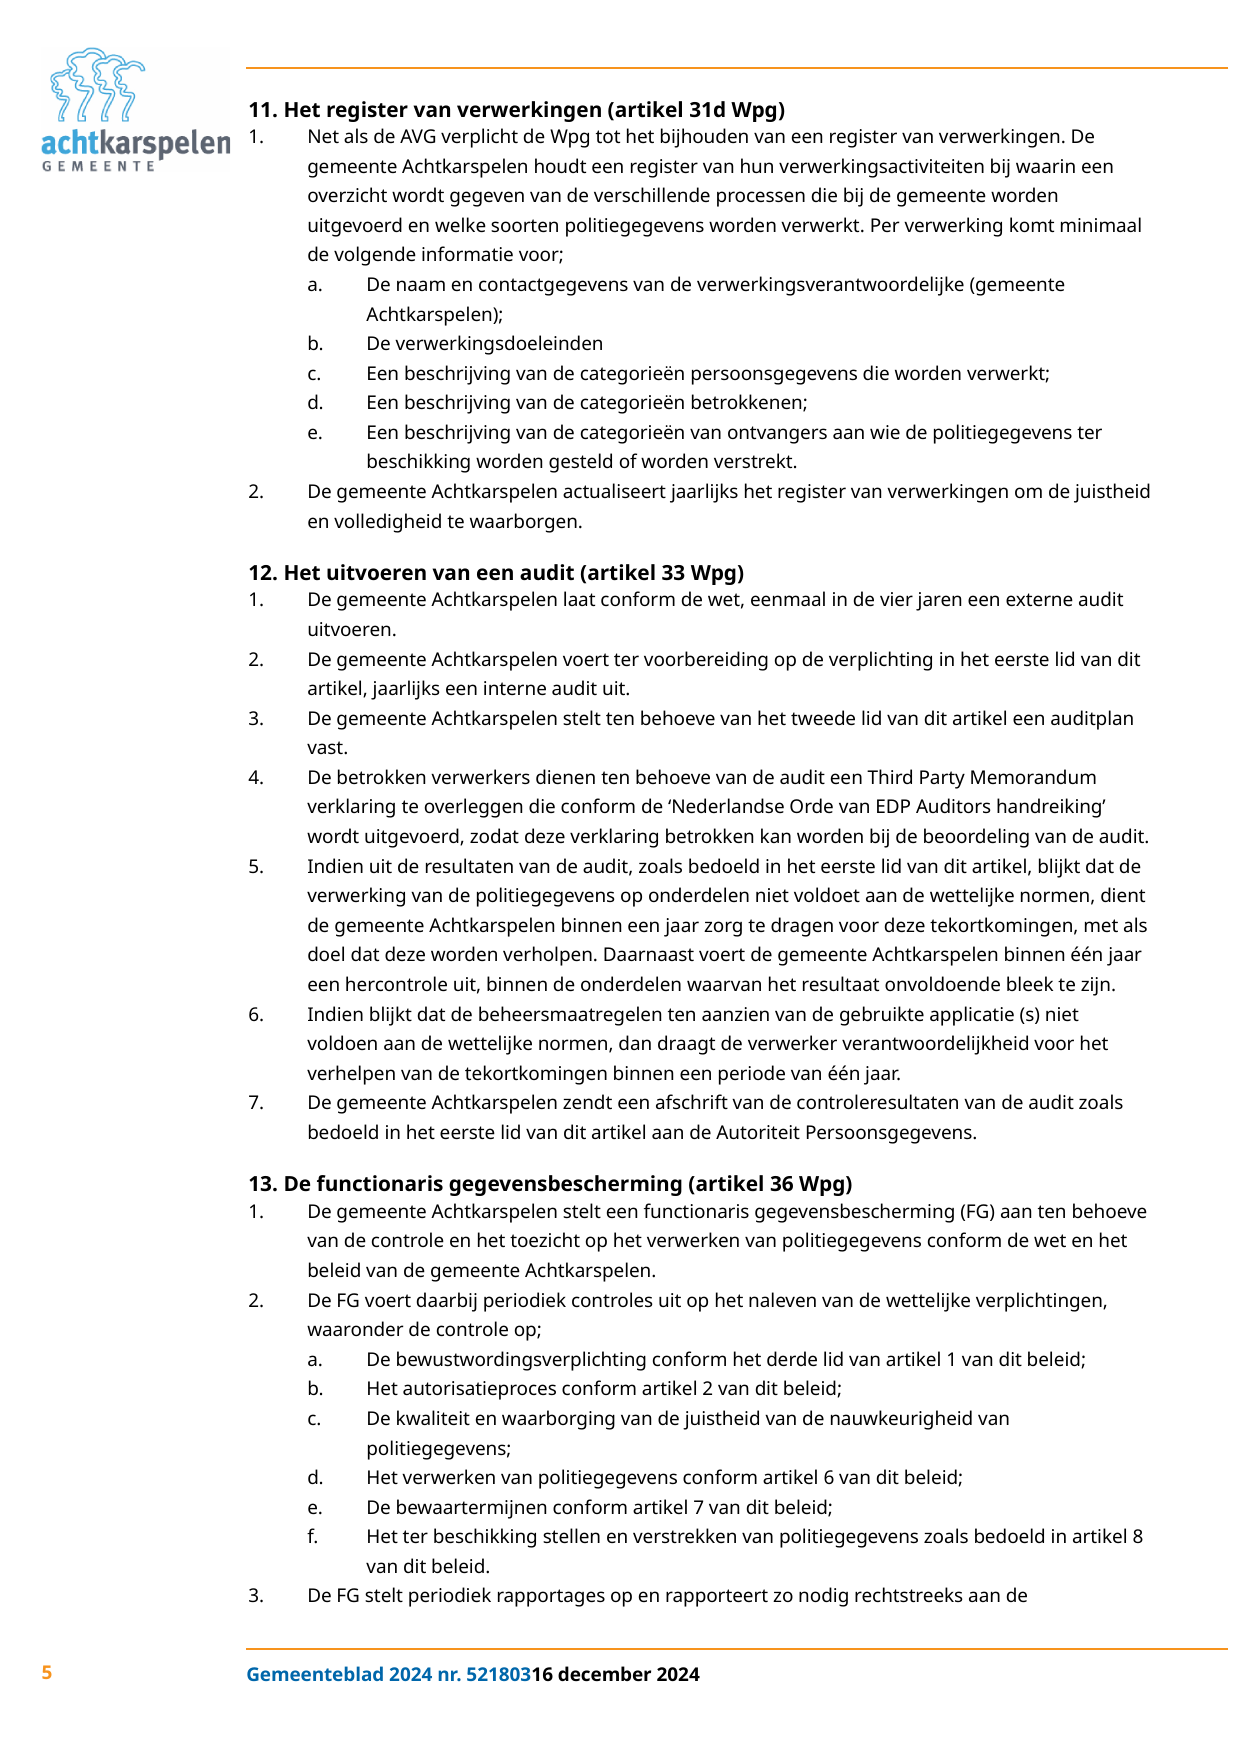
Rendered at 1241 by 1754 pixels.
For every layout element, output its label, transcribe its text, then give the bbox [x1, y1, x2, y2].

text 12. Het uitvoeren van een audit (artikel 33 Wpg) [248, 558, 1152, 587]
list Het verwerken van politiegegevens conform artikel 6 van dit beleid; [307, 1464, 1152, 1490]
list De gemeente Achtkarspelen stelt een functionaris gegevensbescherming (FG) aan ten behoeve van de controle en het toezicht op het verwerken van politiegegevens conform de wet en het beleid van de gemeente Achtkarspelen. [248, 1198, 1152, 1283]
list De verwerkingsdoeleinden [307, 330, 1152, 356]
list Indien uit de resultaten van de audit, zoals bedoeld in het eerste lid van dit artikel, blijkt dat de verwerking van de politiegegevens op onderdelen niet voldoet aan de wettelijke normen, dient de gemeente Achtkarspelen binnen een jaar zorg te dragen voor deze tekortkomingen, met als doel dat deze worden verholpen. Daarnaast voert de gemeente Achtkarspelen binnen één jaar een hercontrole uit, binnen de onderdelen waarvan het resultaat onvoldoende bleek te zijn. [248, 853, 1152, 997]
list De FG voert daarbij periodiek controles uit op het naleven van de wettelijke verplichtingen, waaronder de controle op; [248, 1287, 1152, 1342]
list Een beschrijving van de categorieën betrokkenen; [307, 389, 1152, 415]
text 13. De functionaris gegevensbescherming (artikel 36 Wpg) [248, 1169, 1152, 1198]
list Het autorisatieproces conform artikel 2 van dit beleid; [307, 1376, 1152, 1401]
list De bewaartermijnen conform artikel 7 van dit beleid; [307, 1494, 1152, 1519]
list De gemeente Achtkarspelen laat conform de wet, eenmaal in de vier jaren een externe audit uitvoeren. [248, 587, 1152, 642]
list Het ter beschikking stellen en verstrekken van politiegegevens zoals bedoeld in artikel 8 van dit beleid. [307, 1523, 1152, 1579]
list De gemeente Achtkarspelen stelt ten behoeve van het tweede lid van dit artikel een auditplan vast. [248, 705, 1152, 760]
picture [41, 47, 231, 172]
list De gemeente Achtkarspelen zendt een afschrift van de controleresultaten van de audit zoals bedoeld in het eerste lid van dit artikel aan de Autoriteit Persoonsgegevens. [248, 1089, 1152, 1145]
list De betrokken verwerkers dienen ten behoeve van de audit een Third Party Memorandum verklaring te overleggen die conform de ‘Nederlandse Orde van EDP Auditors handreiking’ wordt uitgevoerd, zodat deze verklaring betrokken kan worden bij de beoordeling van de audit. [248, 764, 1152, 849]
list Een beschrijving van de categorieën persoonsgegevens die worden verwerkt; [307, 360, 1152, 386]
list De gemeente Achtkarspelen voert ter voorbereiding op de verplichting in het eerste lid van dit artikel, jaarlijks een interne audit uit. [248, 646, 1152, 701]
list De FG stelt periodiek rapportages op en rapporteert zo nodig rechtstreeks aan de [248, 1583, 1152, 1608]
list Indien blijkt dat de beheersmaatregelen ten aanzien van de gebruikte applicatie (s) niet voldoen aan de wettelijke normen, dan draagt de verwerker verantwoordelijkheid voor het verhelpen van de tekortkomingen binnen een periode van één jaar. [248, 1001, 1152, 1086]
list De bewustwordingsverplichting conform het derde lid van artikel 1 van dit beleid; [307, 1346, 1152, 1372]
text 11. Het register van verwerkingen (artikel 31d Wpg) [248, 95, 1152, 123]
list De naam en contactgegevens van de verwerkingsverantwoordelijke (gemeente Achtkarspelen); [307, 271, 1152, 326]
list De kwaliteit en waarborging van de juistheid van de nauwkeurigheid van politiegegevens; [307, 1405, 1152, 1460]
list Een beschrijving van de categorieën van ontvangers aan wie de politiegegevens ter beschikking worden gesteld of worden verstrekt. [307, 419, 1152, 474]
list Net als de AVG verplicht de Wpg tot het bijhouden van een register van verwerkingen. De gemeente Achtkarspelen houdt een register van hun verwerkingsactiviteiten bij waarin een overzicht wordt gegeven van de verschillende processen die bij de gemeente worden uitgevoerd en welke soorten politiegegevens worden verwerkt. Per verwerking komt minimaal de volgende informatie voor; [248, 123, 1152, 267]
list De gemeente Achtkarspelen actualiseert jaarlijks het register van verwerkingen om de juistheid en volledigheid te waarborgen. [248, 478, 1152, 533]
